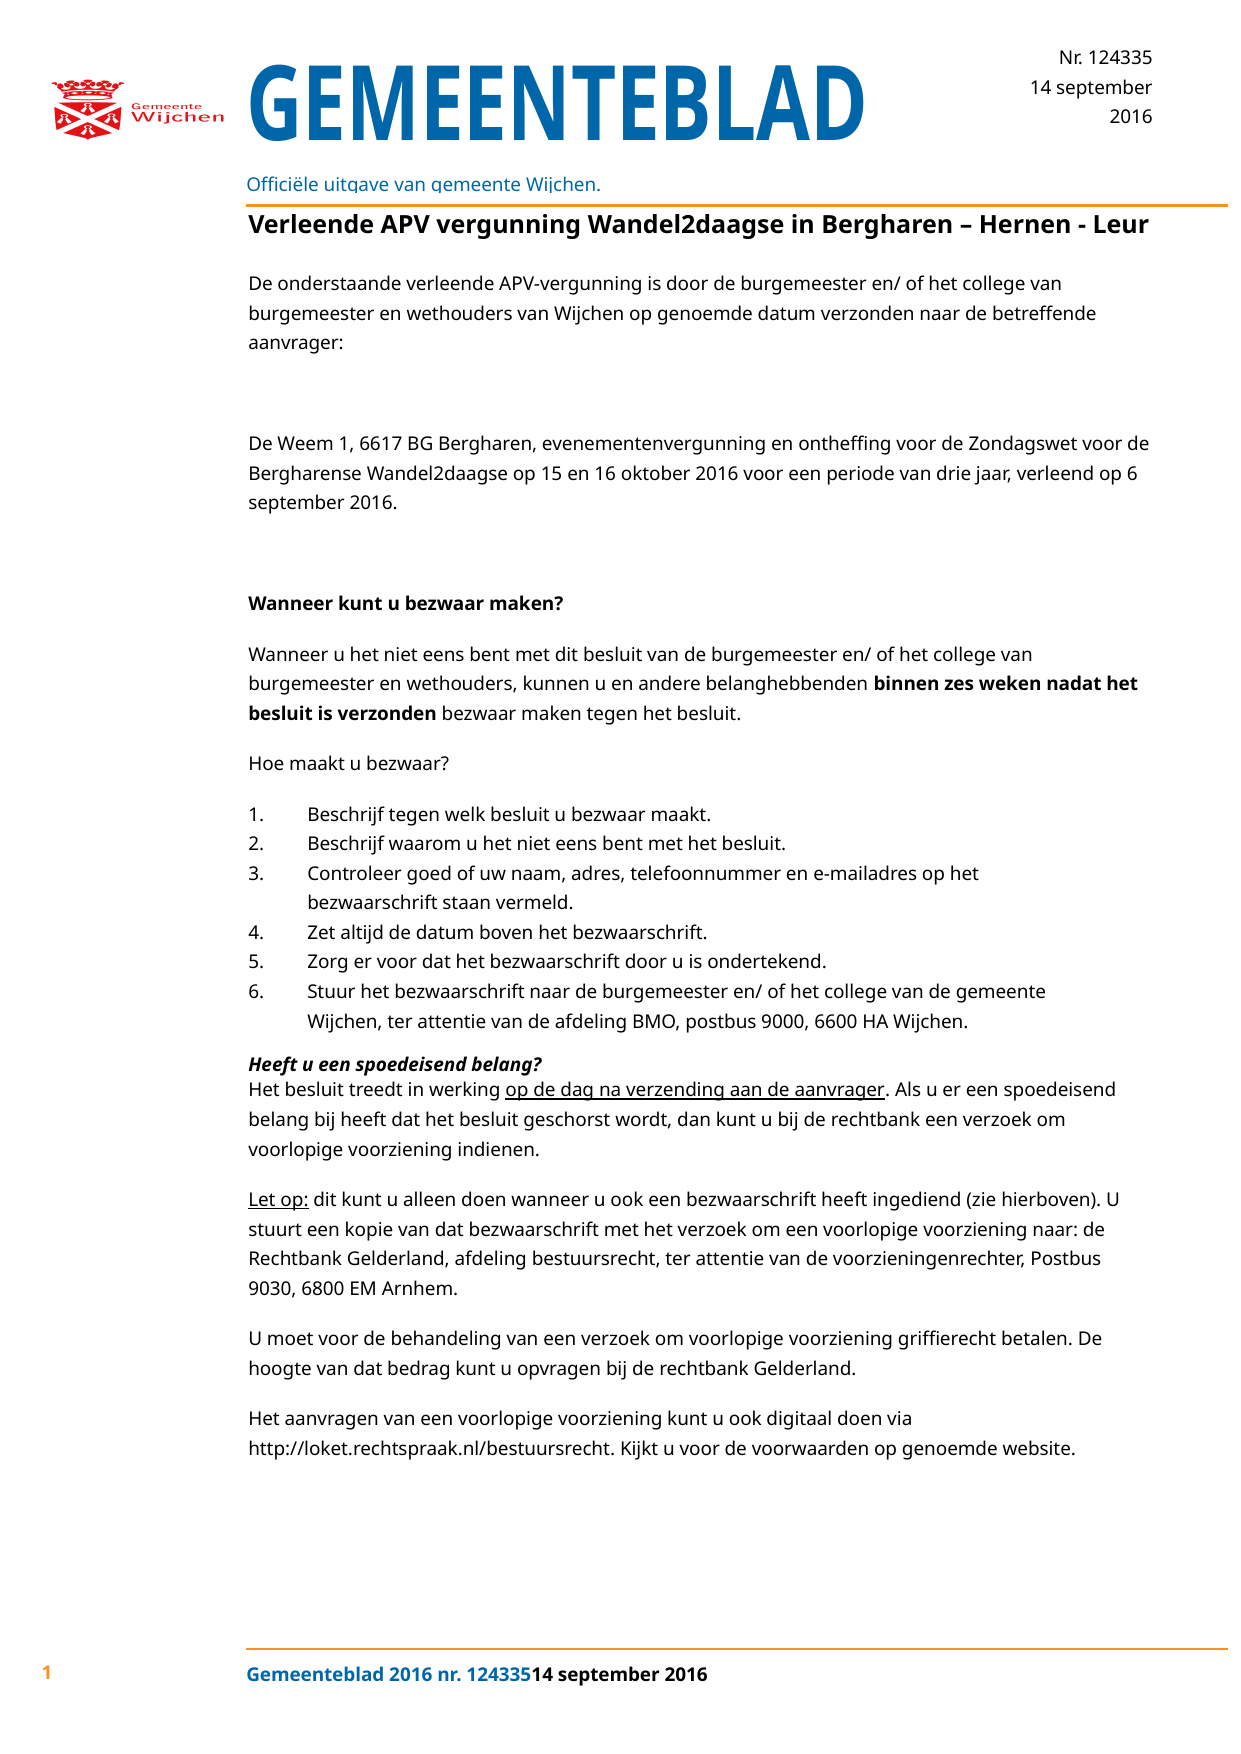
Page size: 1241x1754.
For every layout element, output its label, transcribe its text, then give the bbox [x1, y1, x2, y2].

picture [41, 47, 231, 172]
text Let op: dit kunt u alleen doen wanneer u ook een bezwaarschrift heeft ingediend (zie hierboven). U stuurt een kopie van dat bezwaarschrift met het verzoek om een voorlopige voorziening naar: de Rechtbank Gelderland, afdeling bestuursrecht, ter attentie van de voorzieningenrechter, Postbus 9030, 6800 EM Arnhem. [248, 1186, 1152, 1301]
list Wijchen, ter attentie van de afdeling BMO, postbus 9000, 6600 HA Wijchen. [248, 1008, 1152, 1033]
text Wanneer kunt u bezwaar maken? [248, 590, 1152, 616]
list Beschrijf waarom u het niet eens bent met het besluit. [248, 830, 1152, 856]
text Verleende APV vergunning Wandel2daagse in Bergharen – Hernen - Leur [248, 207, 1152, 241]
text Hoe maakt u bezwaar? [248, 750, 1152, 776]
list Zorg er voor dat het bezwaarschrift door u is ondertekend. [248, 949, 1152, 974]
list Controleer goed of uw naam, adres, telefoonnummer en e-mailadres op het [248, 860, 1152, 886]
text De onderstaande verleende APV-vergunning is door de burgemeester en/ of het college van burgemeester en wethouders van Wijchen op genoemde datum verzonden naar de betreffende aanvrager: [248, 270, 1152, 355]
list bezwaarschrift staan vermeld. [248, 889, 1152, 915]
text De Weem 1, 6617 BG Bergharen, evenementenvergunning en ontheffing voor de Zondagswet voor de Bergharense Wandel2daagse op 15 en 16 oktober 2016 voor een periode van drie jaar, verleend op 6 september 2016. [248, 430, 1152, 515]
list Zet altijd de datum boven het bezwaarschrift. [248, 919, 1152, 945]
text Heeft u een spoedeisend belang? [248, 1051, 1152, 1077]
list Stuur het bezwaarschrift naar de burgemeester en/ of het college van de gemeente [248, 978, 1152, 1004]
text Het besluit treedt in werking op de dag na verzending aan de aanvrager. Als u er een spoedeisend belang bij heeft dat het besluit geschorst wordt, dan kunt u bij de rechtbank een verzoek om voorlopige voorziening indienen. [248, 1077, 1152, 1162]
text Het aanvragen van een voorlopige voorziening kunt u ook digitaal doen via http://loket.rechtspraak.nl/bestuursrecht. Kijkt u voor de voorwaarden op genoemde website. [248, 1405, 1152, 1461]
text Wanneer u het niet eens bent met dit besluit van de burgemeester en/ of het college van burgemeester en wethouders, kunnen u en andere belanghebbenden binnen zes weken nadat het besluit is verzonden bezwaar maken tegen het besluit. [248, 641, 1152, 726]
text U moet voor de behandeling van een verzoek om voorlopige voorziening griffierecht betalen. De hoogte van dat bedrag kunt u opvragen bij de rechtbank Gelderland. [248, 1325, 1152, 1381]
list Beschrijf tegen welk besluit u bezwaar maakt. [248, 801, 1152, 826]
